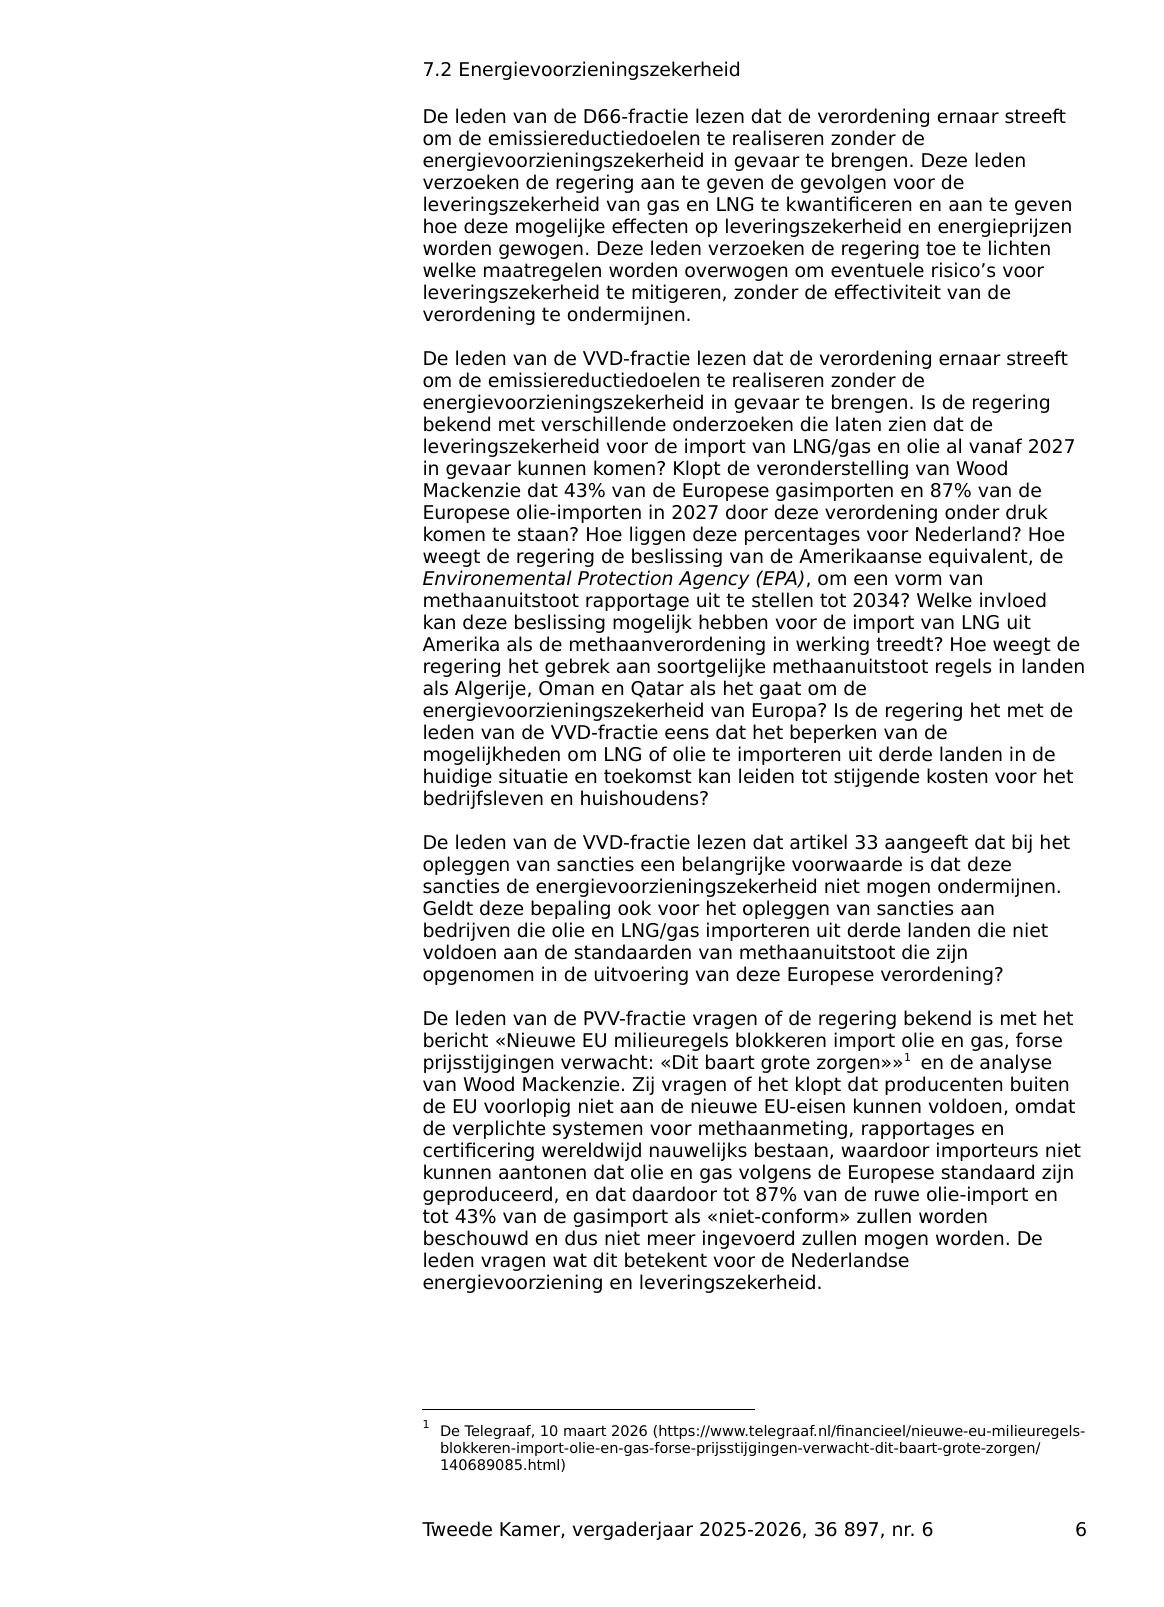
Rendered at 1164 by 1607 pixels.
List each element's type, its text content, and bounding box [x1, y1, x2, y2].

text De leden van de VVD-fractie lezen dat de verordening ernaar streeft om de emissiereductiedoelen te realiseren zonder de energievoorzieningszekerheid in gevaar te brengen. Is de regering bekend met verschillende onderzoeken die laten zien dat de leveringszekerheid voor de import van LNG/gas en olie al vanaf 2027 in gevaar kunnen komen? Klopt de veronderstelling van Wood Mackenzie dat 43% van de Europese gasimporten en 87% van de Europese olie-importen in 2027 door deze verordening onder druk komen te staan? Hoe liggen deze percentages voor Nederland? Hoe weegt de regering de beslissing van de Amerikaanse equivalent, de Environemental Protection Agency (EPA), om een vorm van methaanuitstoot rapportage uit te stellen tot 2034? Welke invloed kan deze beslissing mogelijk hebben voor de import van LNG uit Amerika als de methaanverordening in werking treedt? Hoe weegt de regering het gebrek aan soortgelijke methaanuitstoot regels in landen als Algerije, Oman en Qatar als het gaat om de energievoorzieningszekerheid van Europa? Is de regering het met de leden van de VVD-fractie eens dat het beperken van de mogelijkheden om LNG of olie te importeren uit derde landen in de huidige situatie en toekomst kan leiden tot stijgende kosten voor het bedrijfsleven en huishoudens? [422, 348, 1087, 809]
text De leden van de PVV-fractie vragen of de regering bekend is met het bericht «Nieuwe EU milieuregels blokkeren import olie en gas, forse prijsstijgingen verwacht: «Dit baart grote zorgen»» en de analyse van Wood Mackenzie. Zij vragen of het klopt dat producenten buiten de EU voorlopig niet aan de nieuwe EU-eisen kunnen voldoen, omdat de verplichte systemen voor methaanmeting, rapportages en certificering wereldwijd nauwelijks bestaan, waardoor importeurs niet kunnen aantonen dat olie en gas volgens de Europese standaard zijn geproduceerd, en dat daardoor tot 87% van de ruwe olie-import en tot 43% van de gasimport als «niet-conform» zullen worden beschouwd en dus niet meer ingevoerd zullen mogen worden. De leden vragen wat dit betekent voor de Nederlandse energievoorziening en leveringszekerheid. [422, 1008, 1087, 1293]
text De Telegraaf, 10 maart 2026 (https://www.telegraaf.nl/financieel/nieuwe-eu-milieuregels-blokkeren-import-olie-en-gas-forse-prijsstijgingen-verwacht-dit-baart-grote-zorgen/140689085.html) [422, 1418, 1087, 1474]
subtitle 7.2 Energievoorzieningszekerheid [422, 59, 1087, 81]
text De leden van de D66-fractie lezen dat de verordening ernaar streeft om de emissiereductiedoelen te realiseren zonder de energievoorzieningszekerheid in gevaar te brengen. Deze leden verzoeken de regering aan te geven de gevolgen voor de leveringszekerheid van gas en LNG te kwantificeren en aan te geven hoe deze mogelijke effecten op leveringszekerheid en energieprijzen worden gewogen. Deze leden verzoeken de regering toe te lichten welke maatregelen worden overwogen om eventuele risico’s voor leveringszekerheid te mitigeren, zonder de effectiviteit van de verordening te ondermijnen. [422, 106, 1087, 326]
text De leden van de VVD-fractie lezen dat artikel 33 aangeeft dat bij het opleggen van sancties een belangrijke voorwaarde is dat deze sancties de energievoorzieningszekerheid niet mogen ondermijnen. Geldt deze bepaling ook voor het opleggen van sancties aan bedrijven die olie en LNG/gas importeren uit derde landen die niet voldoen aan de standaarden van methaanuitstoot die zijn opgenomen in de uitvoering van deze Europese verordening? [422, 832, 1087, 986]
